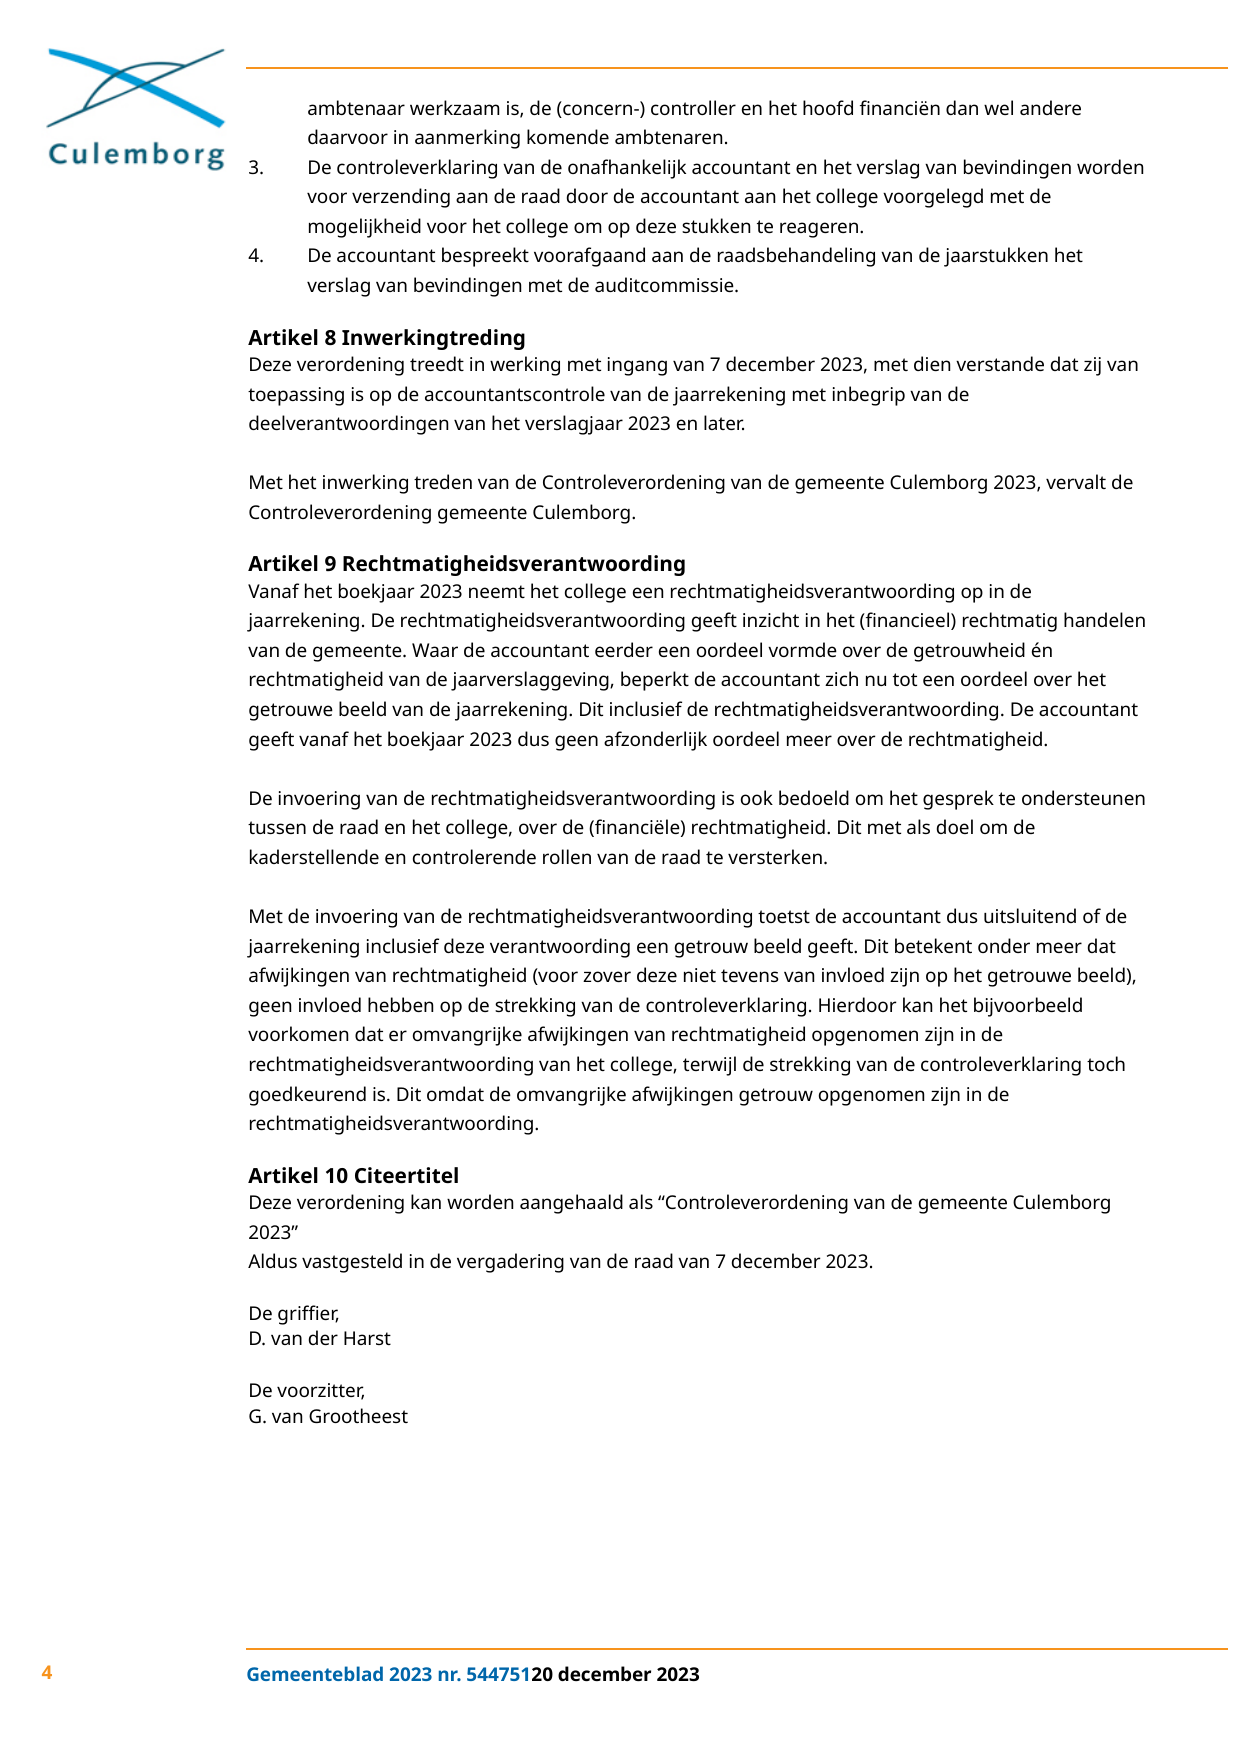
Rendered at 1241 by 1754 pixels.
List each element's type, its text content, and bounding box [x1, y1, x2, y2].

text Artikel 8 Inwerkingtreding [248, 323, 1152, 351]
text Artikel 10 Citeertitel [248, 1161, 1152, 1189]
text G. van Grootheest [248, 1403, 1152, 1428]
text Deze verordening kan worden aangehaald als “Controleverordening van de gemeente Culemborg 2023” [248, 1189, 1152, 1244]
picture [41, 47, 231, 172]
text Deze verordening treedt in werking met ingang van 7 december 2023, met dien verstande dat zij van toepassing is op de accountantscontrole van de jaarrekening met inbegrip van de deelverantwoordingen van het verslagjaar 2023 en later. [248, 351, 1152, 436]
text D. van der Harst [248, 1326, 1152, 1351]
text Artikel 9 Rechtmatigheidsverantwoording [248, 549, 1152, 578]
text De voorzitter, [248, 1377, 1152, 1403]
text Met de invoering van de rechtmatigheidsverantwoording toetst de accountant dus uitsluitend of de jaarrekening inclusief deze verantwoording een getrouw beeld geeft. Dit betekent onder meer dat afwijkingen van rechtmatigheid (voor zover deze niet tevens van invloed zijn op het getrouwe beeld), geen invloed hebben op de strekking van de controleverklaring. Hierdoor kan het bijvoorbeeld voorkomen dat er omvangrijke afwijkingen van rechtmatigheid opgenomen zijn in de rechtmatigheidsverantwoording van het college, terwijl de strekking van de controleverklaring toch goedkeurend is. Dit omdat de omvangrijke afwijkingen getrouw opgenomen zijn in de rechtmatigheidsverantwoording. [248, 903, 1152, 1136]
text Aldus vastgesteld in de vergadering van de raad van 7 december 2023. [248, 1248, 1152, 1274]
text Met het inwerking treden van de Controleverordening van de gemeente Culemborg 2023, vervalt de Controleverordening gemeente Culemborg. [248, 469, 1152, 525]
list ambtenaar werkzaam is, de (concern-) controller en het hoofd financiën dan wel andere daarvoor in aanmerking komende ambtenaren. [248, 95, 1152, 150]
text De invoering van de rechtmatigheidsverantwoording is ook bedoeld om het gesprek te ondersteunen tussen de raad en het college, over de (financiële) rechtmatigheid. Dit met als doel om de kaderstellende en controlerende rollen van de raad te versterken. [248, 785, 1152, 870]
list De accountant bespreekt voorafgaand aan de raadsbehandeling van de jaarstukken het verslag van bevindingen met de auditcommissie. [248, 243, 1152, 298]
text De griffier, [248, 1300, 1152, 1326]
list De controleverklaring van de onafhankelijk accountant en het verslag van bevindingen worden voor verzending aan de raad door de accountant aan het college voorgelegd met de mogelijkheid voor het college om op deze stukken te reageren. [248, 154, 1152, 239]
text Vanaf het boekjaar 2023 neemt het college een rechtmatigheidsverantwoording op in de jaarrekening. De rechtmatigheidsverantwoording geeft inzicht in het (financieel) rechtmatig handelen van de gemeente. Waar de accountant eerder een oordeel vormde over de getrouwheid én rechtmatigheid van de jaarverslaggeving, beperkt de accountant zich nu tot een oordeel over het getrouwe beeld van de jaarrekening. Dit inclusief de rechtmatigheidsverantwoording. De accountant geeft vanaf het boekjaar 2023 dus geen afzonderlijk oordeel meer over de rechtmatigheid. [248, 578, 1152, 752]
